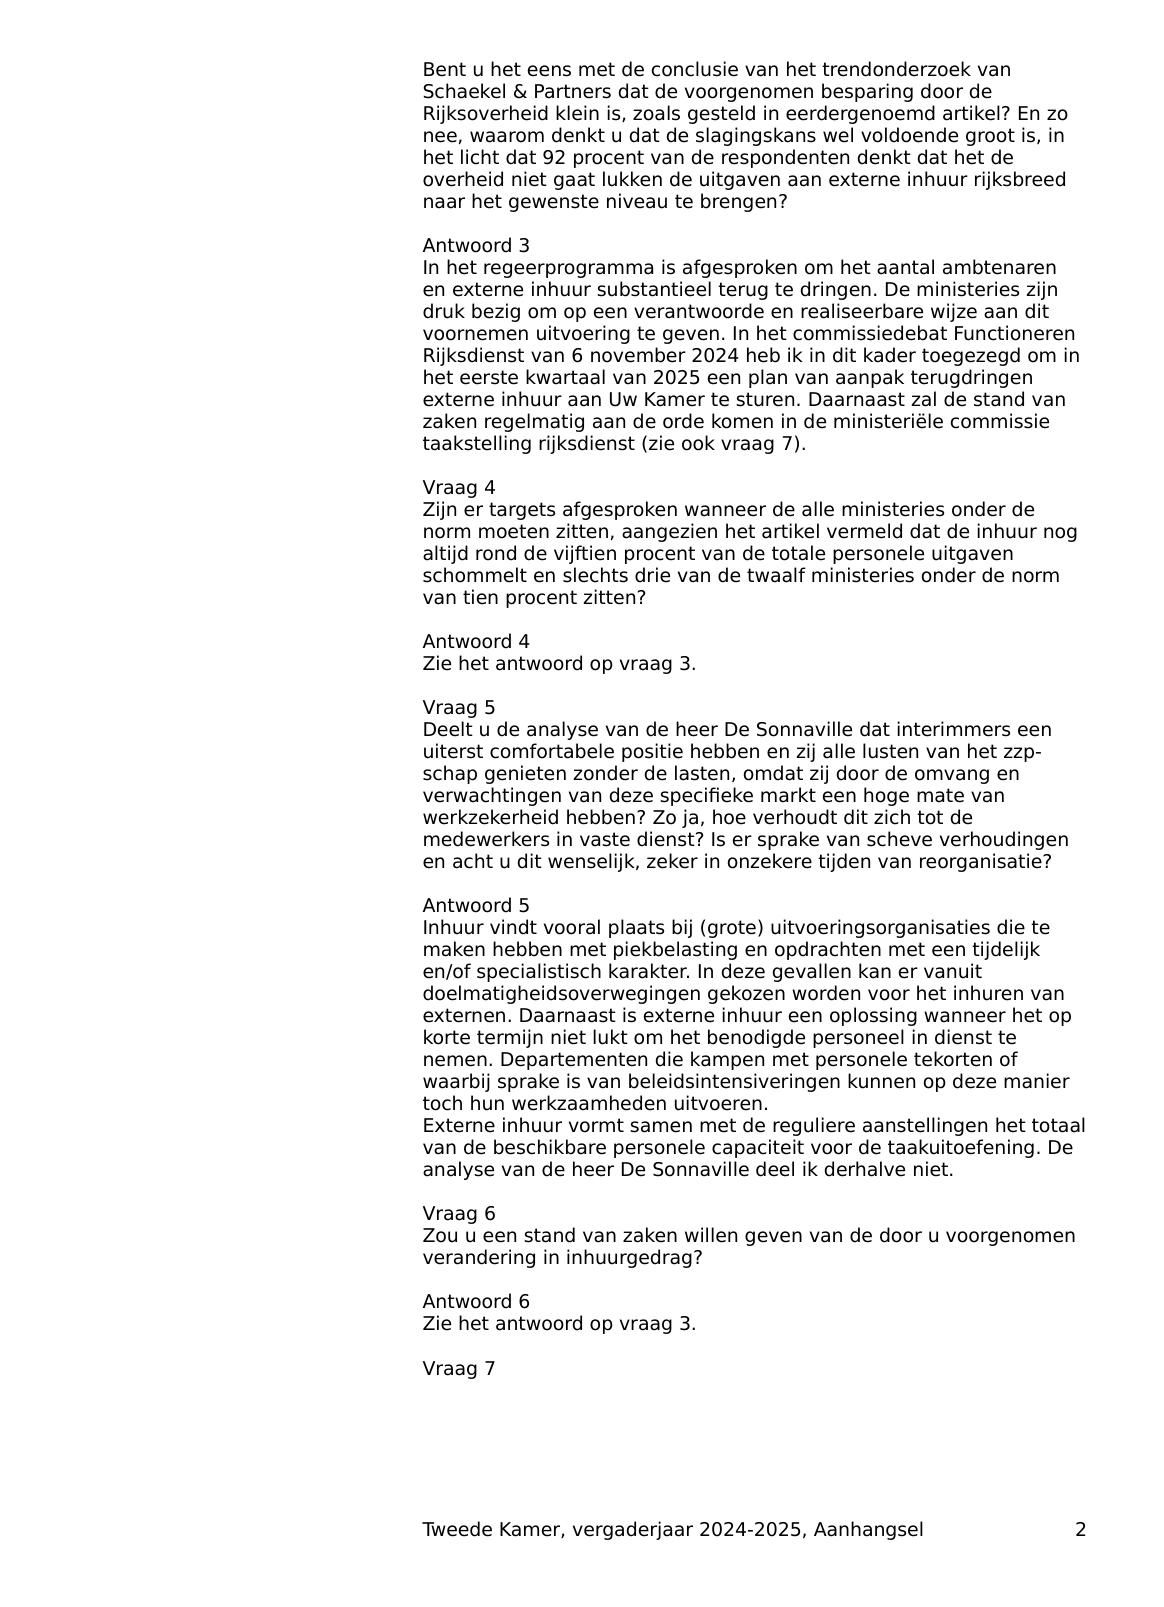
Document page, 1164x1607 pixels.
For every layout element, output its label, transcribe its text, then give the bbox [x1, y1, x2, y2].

text Antwoord 4 [422, 631, 1087, 653]
text In het regeerprogramma is afgesproken om het aantal ambtenaren en externe inhuur substantieel terug te dringen. De ministeries zijn druk bezig om op een verantwoorde en realiseerbare wijze aan dit voornemen uitvoering te geven. In het commissiedebat Functioneren Rijksdienst van 6 november 2024 heb ik in dit kader toegezegd om in het eerste kwartaal van 2025 een plan van aanpak terugdringen externe inhuur aan Uw Kamer te sturen. Daarnaast zal de stand van zaken regelmatig aan de orde komen in de ministeriële commissie taakstelling rijksdienst (zie ook vraag 7). [422, 257, 1087, 455]
text Antwoord 6 [422, 1291, 1087, 1313]
text Deelt u de analyse van de heer De Sonnaville dat interimmers een uiterst comfortabele positie hebben en zij alle lusten van het zzp-schap genieten zonder de lasten, omdat zij door de omvang en verwachtingen van deze specifieke markt een hoge mate van werkzekerheid hebben? Zo ja, hoe verhoudt dit zich tot de medewerkers in vaste dienst? Is er sprake van scheve verhoudingen en acht u dit wenselijk, zeker in onzekere tijden van reorganisatie? [422, 719, 1087, 873]
text Vraag 5 [422, 697, 1087, 719]
text Inhuur vindt vooral plaats bij (grote) uitvoeringsorganisaties die te maken hebben met piekbelasting en opdrachten met een tijdelijk en/of specialistisch karakter. In deze gevallen kan er vanuit doelmatigheidsoverwegingen gekozen worden voor het inhuren van externen. Daarnaast is externe inhuur een oplossing wanneer het op korte termijn niet lukt om het benodigde personeel in dienst te nemen. Departementen die kampen met personele tekorten of waarbij sprake is van beleidsintensiveringen kunnen op deze manier toch hun werkzaamheden uitvoeren. [422, 917, 1087, 1115]
text Vraag 6 [422, 1203, 1087, 1225]
text Zou u een stand van zaken willen geven van de door u voorgenomen verandering in inhuurgedrag? [422, 1225, 1087, 1269]
text Antwoord 5 [422, 895, 1087, 917]
text Vraag 7 [422, 1357, 1087, 1379]
text Zie het antwoord op vraag 3. [422, 653, 1087, 675]
text Vraag 4 [422, 477, 1087, 499]
text Antwoord 3 [422, 235, 1087, 257]
text Zijn er targets afgesproken wanneer de alle ministeries onder de norm moeten zitten, aangezien het artikel vermeld dat de inhuur nog altijd rond de vijftien procent van de totale personele uitgaven schommelt en slechts drie van de twaalf ministeries onder de norm van tien procent zitten? [422, 499, 1087, 609]
text Externe inhuur vormt samen met de reguliere aanstellingen het totaal van de beschikbare personele capaciteit voor de taakuitoefening. De analyse van de heer De Sonnaville deel ik derhalve niet. [422, 1115, 1087, 1181]
text Zie het antwoord op vraag 3. [422, 1313, 1087, 1335]
text Bent u het eens met de conclusie van het trendonderzoek van Schaekel & Partners dat de voorgenomen besparing door de Rijksoverheid klein is, zoals gesteld in eerdergenoemd artikel? En zo nee, waarom denkt u dat de slagingskans wel voldoende groot is, in het licht dat 92 procent van de respondenten denkt dat het de overheid niet gaat lukken de uitgaven aan externe inhuur rijksbreed naar het gewenste niveau te brengen? [422, 59, 1087, 213]
